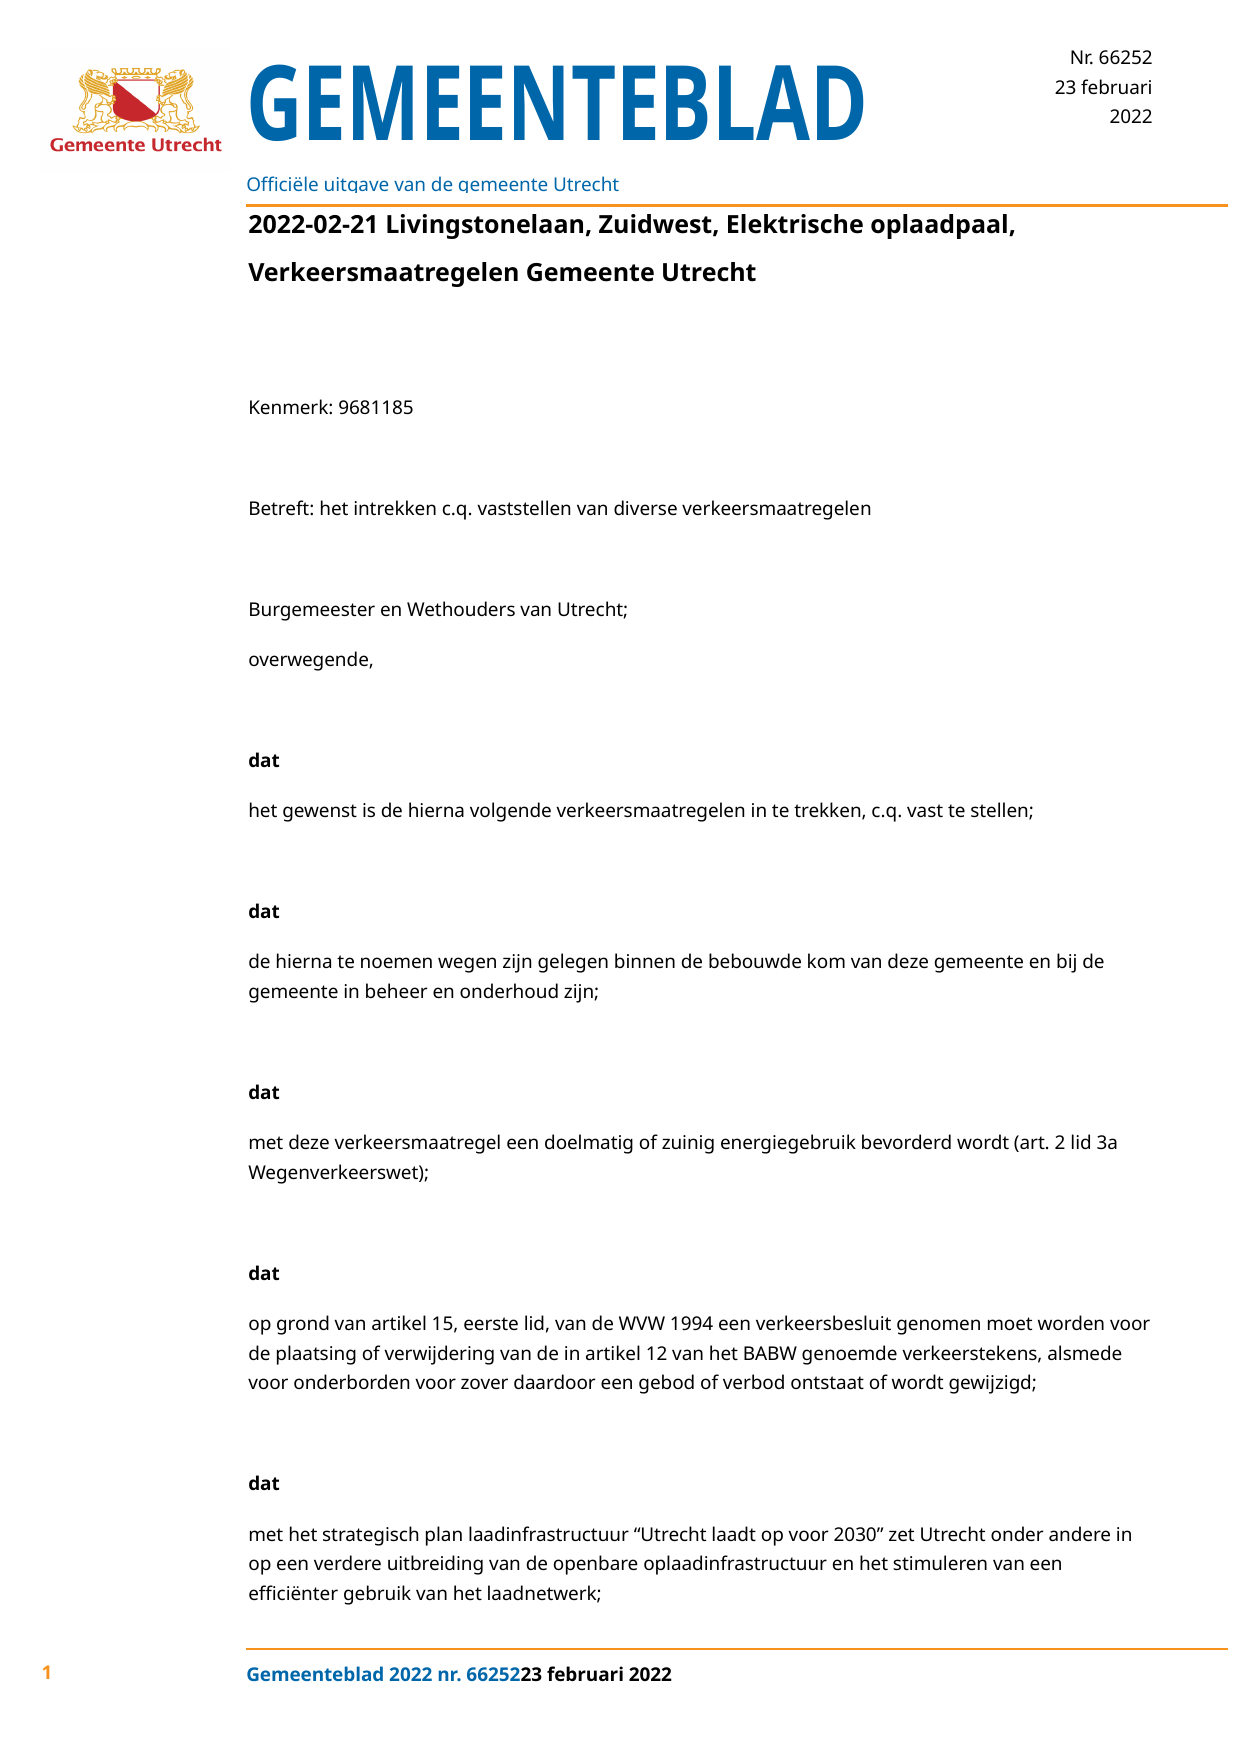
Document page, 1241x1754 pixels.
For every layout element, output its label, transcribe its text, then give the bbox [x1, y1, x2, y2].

picture [41, 47, 231, 172]
text dat [248, 1079, 1152, 1105]
text Betreft: het intrekken c.q. vaststellen van diverse verkeersmaatregelen [248, 495, 1152, 521]
text op grond van artikel 15, eerste lid, van de WVW 1994 een verkeersbesluit genomen moet worden voor de plaatsing of verwijdering van de in artikel 12 van het BABW genoemde verkeerstekens, alsmede voor onderborden voor zover daardoor een gebod of verbod ontstaat of wordt gewijzigd; [248, 1310, 1152, 1395]
text Kenmerk: 9681185 [248, 394, 1152, 420]
text Burgemeester en Wethouders van Utrecht; [248, 596, 1152, 621]
text overwegende, [248, 646, 1152, 672]
text dat [248, 1260, 1152, 1286]
text 2022-02-21 Livingstonelaan, Zuidwest, Elektrische oplaadpaal, Verkeersmaatregelen Gemeente Utrecht [248, 207, 1152, 288]
text dat [248, 747, 1152, 773]
text het gewenst is de hierna volgende verkeersmaatregelen in te trekken, c.q. vast te stellen; [248, 797, 1152, 823]
text met deze verkeersmaatregel een doelmatig of zuinig energiegebruik bevorderd wordt (art. 2 lid 3a Wegenverkeerswet); [248, 1129, 1152, 1185]
text met het strategisch plan laadinfrastructuur “Utrecht laadt op voor 2030” zet Utrecht onder andere in op een verdere uitbreiding van de openbare oplaadinfrastructuur en het stimuleren van een efficiënter gebruik van het laadnetwerk; [248, 1521, 1152, 1606]
text dat [248, 898, 1152, 924]
text dat [248, 1470, 1152, 1496]
text de hierna te noemen wegen zijn gelegen binnen de bebouwde kom van deze gemeente en bij de gemeente in beheer en onderhoud zijn; [248, 949, 1152, 1004]
